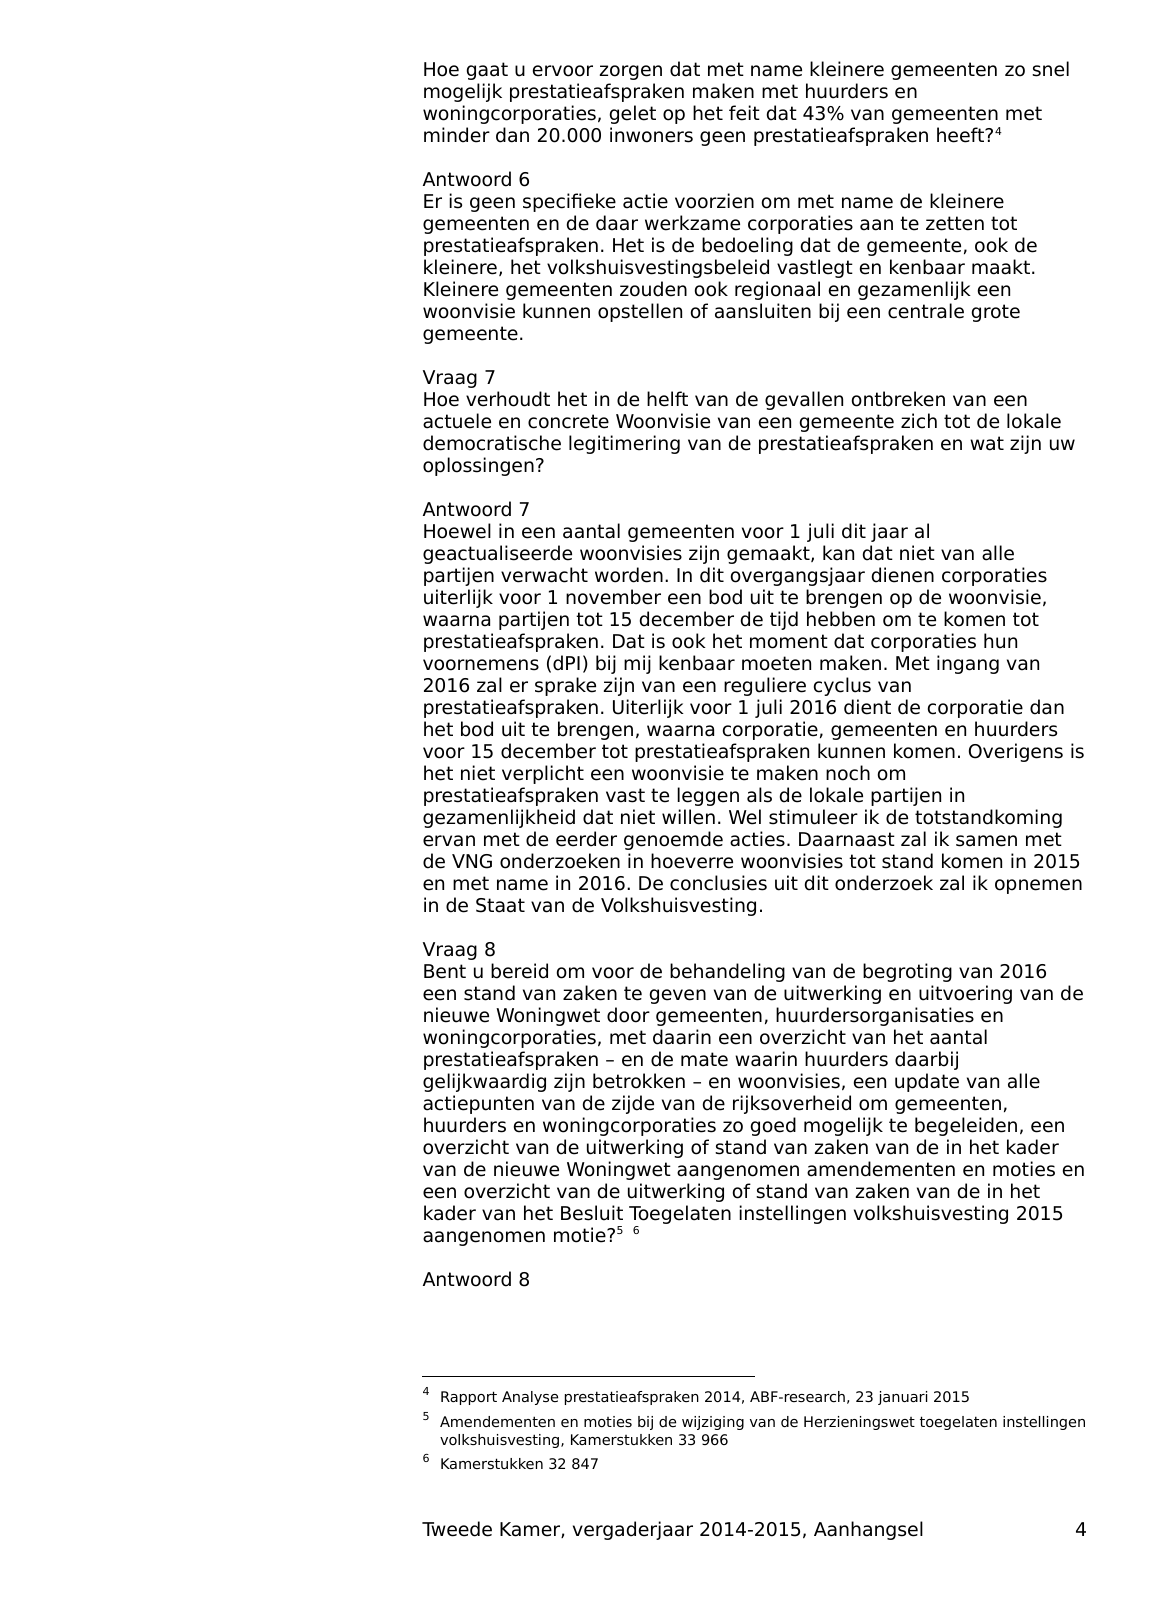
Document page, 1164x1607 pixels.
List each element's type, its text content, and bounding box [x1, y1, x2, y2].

text Antwoord 6 [422, 169, 1087, 191]
text Amendementen en moties bij de wijziging van de Herzieningswet toegelaten instellingen volkshuisvesting, Kamerstukken 33 966 [422, 1410, 1087, 1449]
text Hoewel in een aantal gemeenten voor 1 juli dit jaar al geactualiseerde woonvisies zijn gemaakt, kan dat niet van alle partijen verwacht worden. In dit overgangsjaar dienen corporaties uiterlijk voor 1 november een bod uit te brengen op de woonvisie, waarna partijen tot 15 december de tijd hebben om te komen tot prestatieafspraken. Dat is ook het moment dat corporaties hun voornemens (dPI) bij mij kenbaar moeten maken. Met ingang van 2016 zal er sprake zijn van een reguliere cyclus van prestatieafspraken. Uiterlijk voor 1 juli 2016 dient de corporatie dan het bod uit te brengen, waarna corporatie, gemeenten en huurders voor 15 december tot prestatieafspraken kunnen komen. Overigens is het niet verplicht een woonvisie te maken noch om prestatieafspraken vast te leggen als de lokale partijen in gezamenlijkheid dat niet willen. Wel stimuleer ik de totstandkoming ervan met de eerder genoemde acties. Daarnaast zal ik samen met de VNG onderzoeken in hoeverre woonvisies tot stand komen in 2015 en met name in 2016. De conclusies uit dit onderzoek zal ik opnemen in de Staat van de Volkshuisvesting. [422, 521, 1087, 917]
text Antwoord 7 [422, 499, 1087, 521]
text Rapport Analyse prestatieafspraken 2014, ABF-research, 23 januari 2015 [422, 1385, 1087, 1407]
text Vraag 7 [422, 367, 1087, 389]
text Er is geen specifieke actie voorzien om met name de kleinere gemeenten en de daar werkzame corporaties aan te zetten tot prestatieafspraken. Het is de bedoeling dat de gemeente, ook de kleinere, het volkshuisvestingsbeleid vastlegt en kenbaar maakt. Kleinere gemeenten zouden ook regionaal en gezamenlijk een woonvisie kunnen opstellen of aansluiten bij een centrale grote gemeente. [422, 191, 1087, 345]
text Vraag 8 [422, 939, 1087, 961]
text Antwoord 8 [422, 1269, 1087, 1291]
text Kamerstukken 32 847 [422, 1452, 1087, 1474]
text Bent u bereid om voor de behandeling van de begroting van 2016 een stand van zaken te geven van de uitwerking en uitvoering van de nieuwe Woningwet door gemeenten, huurdersorganisaties en woningcorporaties, met daarin een overzicht van het aantal prestatieafspraken – en de mate waarin huurders daarbij gelijkwaardig zijn betrokken – en woonvisies, een update van alle actiepunten van de zijde van de rijksoverheid om gemeenten, huurders en woningcorporaties zo goed mogelijk te begeleiden, een overzicht van de uitwerking of stand van zaken van de in het kader van de nieuwe Woningwet aangenomen amendementen en moties en een overzicht van de uitwerking of stand van zaken van de in het kader van het Besluit Toegelaten instellingen volkshuisvesting 2015 aangenomen motie? [422, 961, 1087, 1247]
text Hoe verhoudt het in de helft van de gevallen ontbreken van een actuele en concrete Woonvisie van een gemeente zich tot de lokale democratische legitimering van de prestatieafspraken en wat zijn uw oplossingen? [422, 389, 1087, 477]
text Hoe gaat u ervoor zorgen dat met name kleinere gemeenten zo snel mogelijk prestatieafspraken maken met huurders en woningcorporaties, gelet op het feit dat 43% van gemeenten met minder dan 20.000 inwoners geen prestatieafspraken heeft? [422, 59, 1087, 147]
